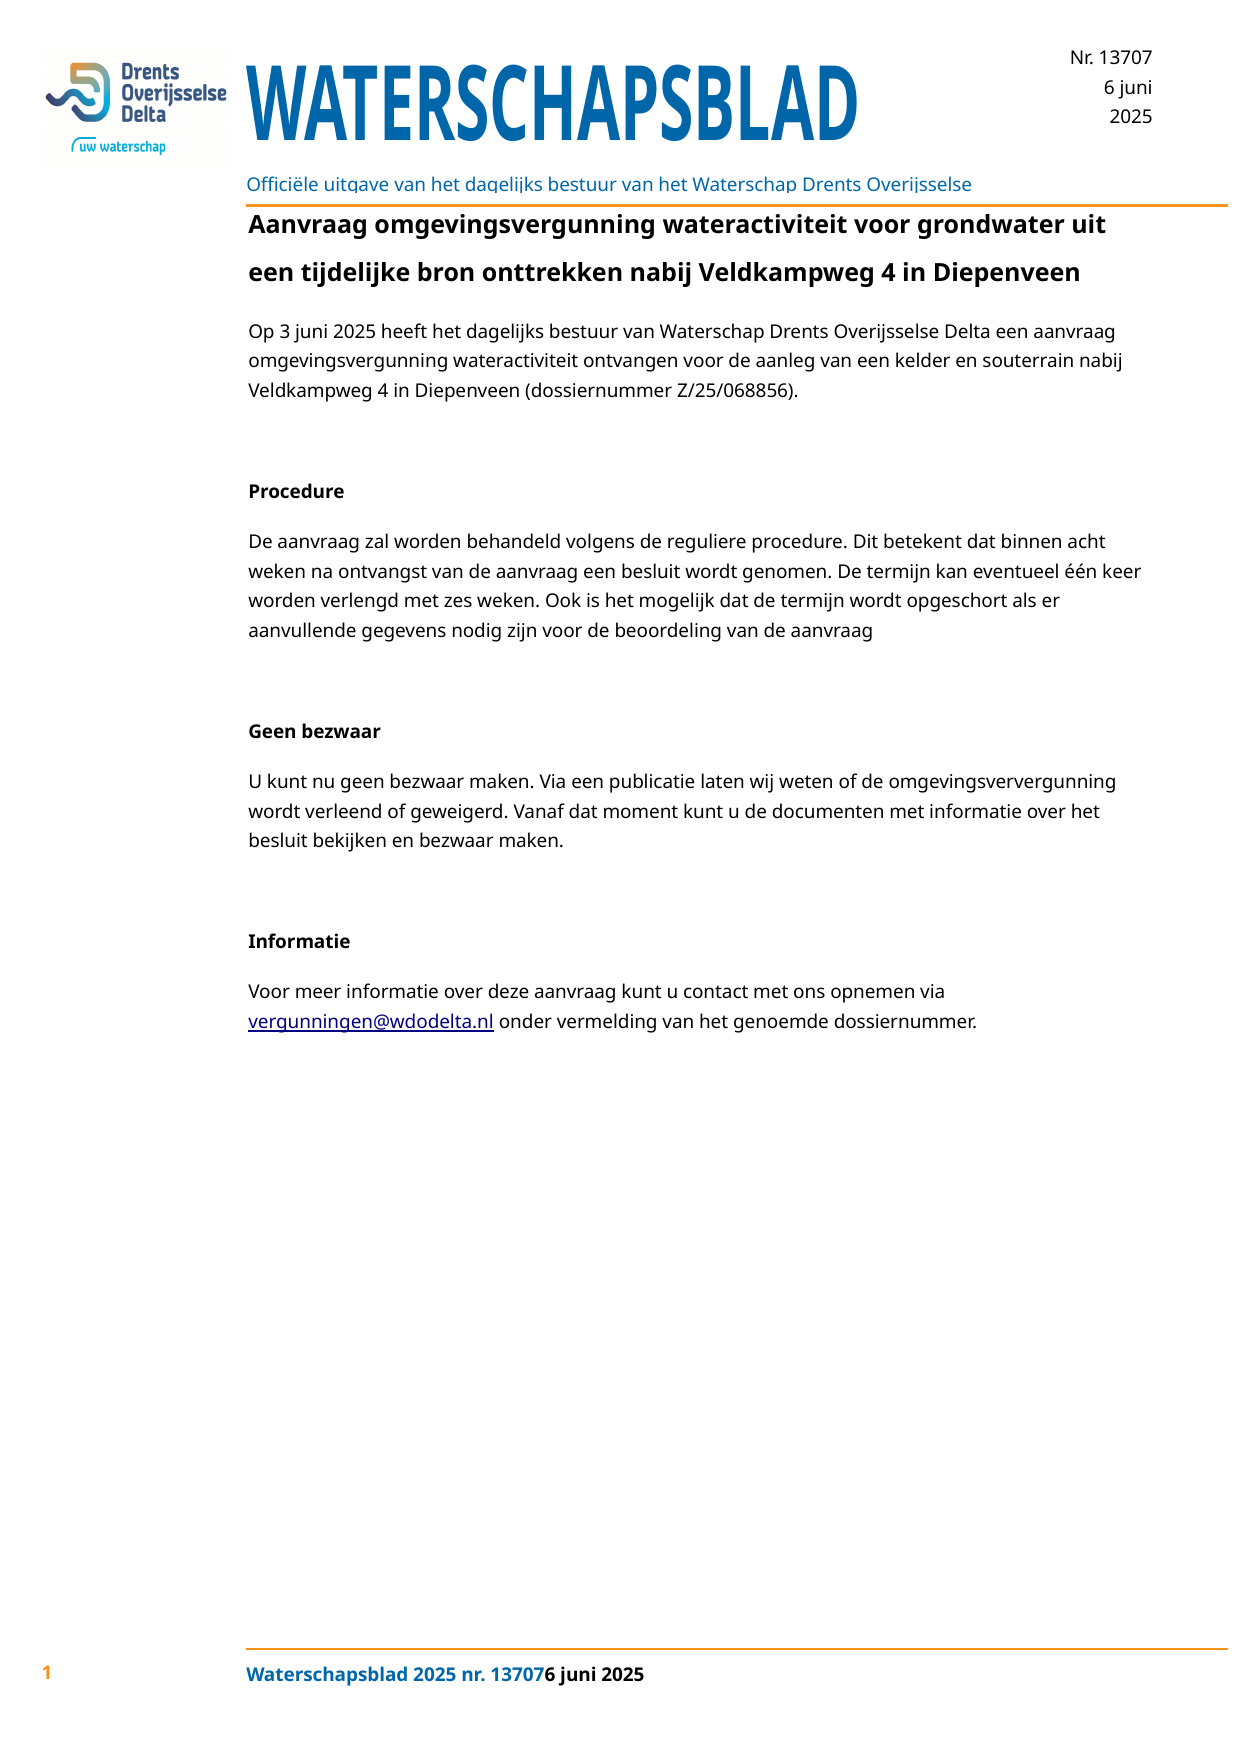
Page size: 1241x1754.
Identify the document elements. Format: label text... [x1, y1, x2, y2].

text De aanvraag zal worden behandeld volgens de reguliere procedure. Dit betekent dat binnen acht weken na ontvangst van de aanvraag een besluit wordt genomen. De termijn kan eventueel één keer worden verlengd met zes weken. Ook is het mogelijk dat de termijn wordt opgeschort als er aanvullende gegevens nodig zijn voor de beoordeling van de aanvraag [248, 528, 1152, 643]
text U kunt nu geen bezwaar maken. Via een publicatie laten wij weten of de omgevingsververgunning wordt verleend of geweigerd. Vanaf dat moment kunt u de documenten met informatie over het besluit bekijken en bezwaar maken. [248, 768, 1152, 853]
text Informatie [248, 928, 1152, 954]
text Voor meer informatie over deze aanvraag kunt u contact met ons opnemen via vergunningen@wdodelta.nl onder vermelding van het genoemde dossiernummer. [248, 979, 1152, 1034]
text Aanvraag omgevingsvergunning wateractiviteit voor grondwater uit een tijdelijke bron onttrekken nabij Veldkampweg 4 in Diepenveen [248, 207, 1152, 288]
text Op 3 juni 2025 heeft het dagelijks bestuur van Waterschap Drents Overijsselse Delta een aanvraag omgevingsvergunning wateractiviteit ontvangen voor de aanleg van een kelder en souterrain nabij Veldkampweg 4 in Diepenveen (dossiernummer Z/25/068856). [248, 318, 1152, 403]
picture [41, 47, 231, 172]
text Procedure [248, 478, 1152, 504]
text Geen bezwaar [248, 718, 1152, 744]
